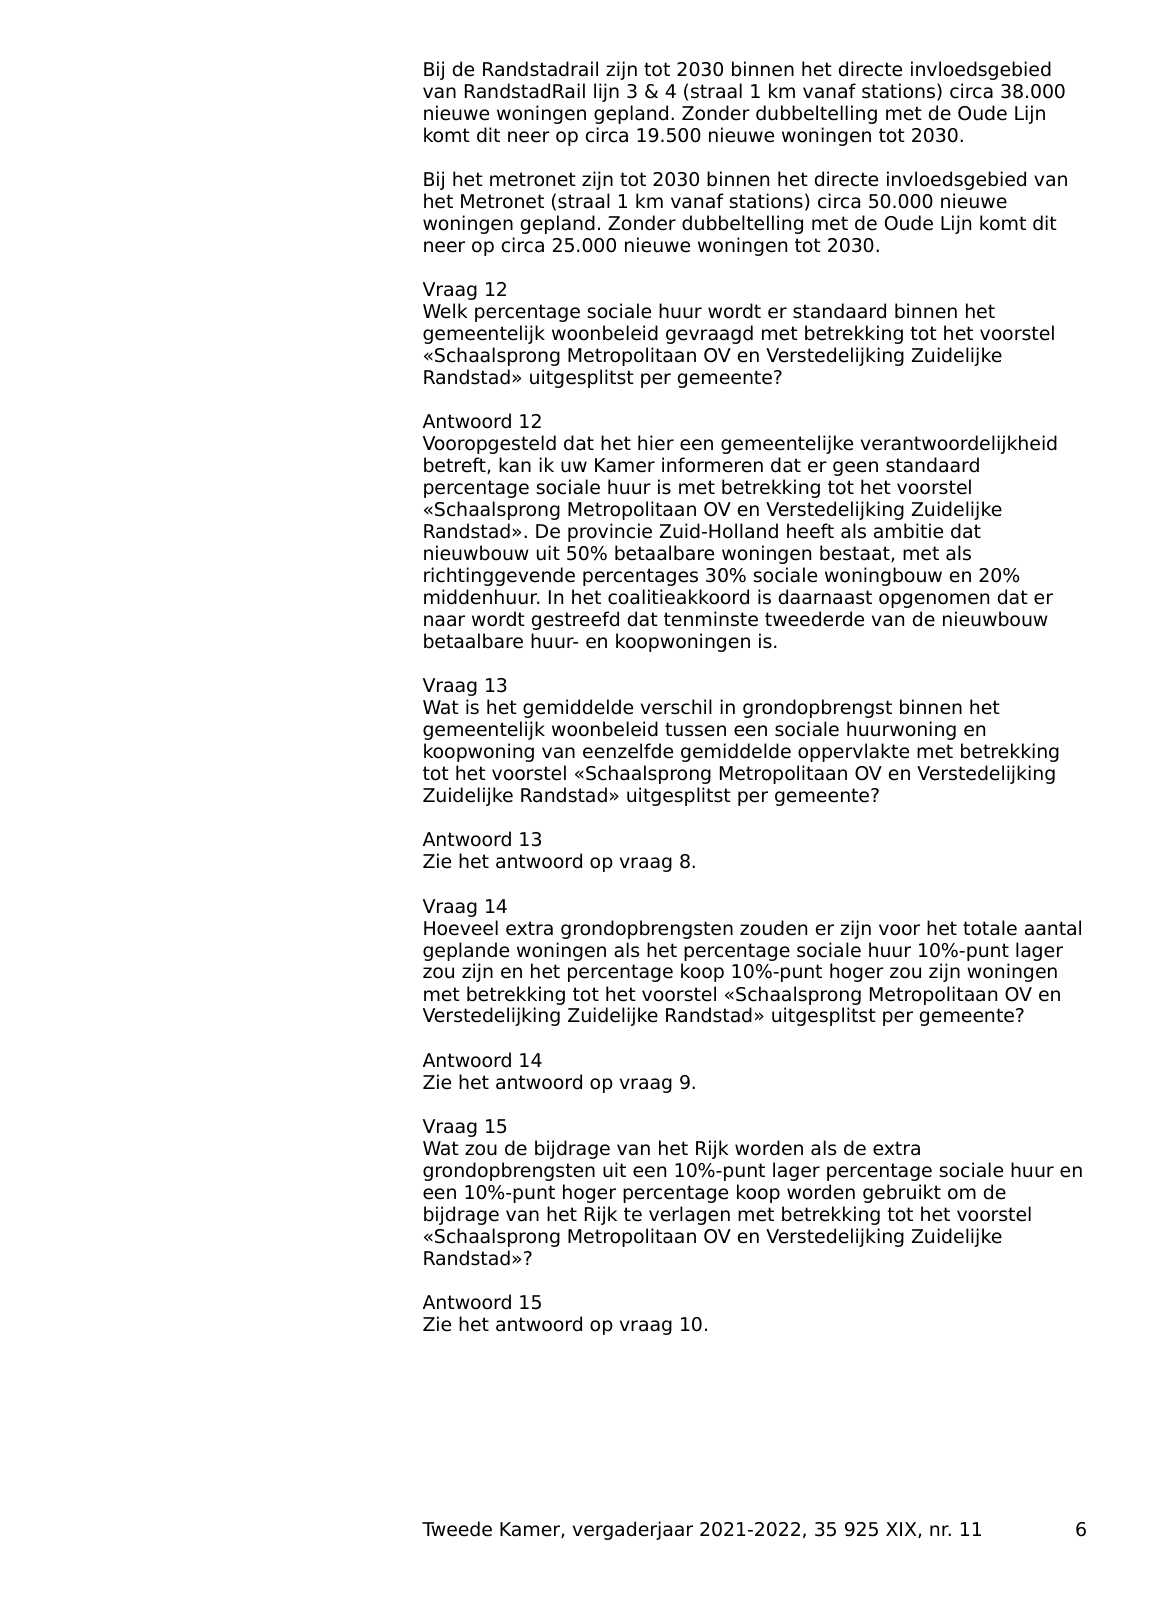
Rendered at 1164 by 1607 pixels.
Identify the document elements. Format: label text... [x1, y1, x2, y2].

text Hoeveel extra grondopbrengsten zouden er zijn voor het totale aantal geplande woningen als het percentage sociale huur 10%-punt lager zou zijn en het percentage koop 10%-punt hoger zou zijn woningen met betrekking tot het voorstel «Schaalsprong Metropolitaan OV en Verstedelijking Zuidelijke Randstad» uitgesplitst per gemeente? [422, 917, 1087, 1027]
text Vraag 12 [422, 279, 1087, 301]
text Antwoord 15 [422, 1292, 1087, 1314]
text Vraag 14 [422, 896, 1087, 917]
text Wat zou de bijdrage van het Rijk worden als de extra grondopbrengsten uit een 10%-punt lager percentage sociale huur en een 10%-punt hoger percentage koop worden gebruikt om de bijdrage van het Rijk te verlagen met betrekking tot het voorstel «Schaalsprong Metropolitaan OV en Verstedelijking Zuidelijke Randstad»? [422, 1138, 1087, 1269]
text Antwoord 12 [422, 411, 1087, 433]
text Antwoord 13 [422, 829, 1087, 851]
text Vraag 13 [422, 675, 1087, 697]
text Bij het metronet zijn tot 2030 binnen het directe invloedsgebied van het Metronet (straal 1 km vanaf stations) circa 50.000 nieuwe woningen gepland. Zonder dubbeltelling met de Oude Lijn komt dit neer op circa 25.000 nieuwe woningen tot 2030. [422, 169, 1087, 257]
text Welk percentage sociale huur wordt er standaard binnen het gemeentelijk woonbeleid gevraagd met betrekking tot het voorstel «Schaalsprong Metropolitaan OV en Verstedelijking Zuidelijke Randstad» uitgesplitst per gemeente? [422, 301, 1087, 389]
text Vooropgesteld dat het hier een gemeentelijke verantwoordelijkheid betreft, kan ik uw Kamer informeren dat er geen standaard percentage sociale huur is met betrekking tot het voorstel «Schaalsprong Metropolitaan OV en Verstedelijking Zuidelijke Randstad». De provincie Zuid-Holland heeft als ambitie dat nieuwbouw uit 50% betaalbare woningen bestaat, met als richtinggevende percentages 30% sociale woningbouw en 20% middenhuur. In het coalitieakkoord is daarnaast opgenomen dat er naar wordt gestreefd dat tenminste tweederde van de nieuwbouw betaalbare huur- en koopwoningen is. [422, 433, 1087, 653]
text Wat is het gemiddelde verschil in grondopbrengst binnen het gemeentelijk woonbeleid tussen een sociale huurwoning en koopwoning van eenzelfde gemiddelde oppervlakte met betrekking tot het voorstel «Schaalsprong Metropolitaan OV en Verstedelijking Zuidelijke Randstad» uitgesplitst per gemeente? [422, 697, 1087, 807]
text Zie het antwoord op vraag 10. [422, 1314, 1087, 1336]
text Vraag 15 [422, 1116, 1087, 1138]
text Zie het antwoord op vraag 8. [422, 851, 1087, 873]
text Bij de Randstadrail zijn tot 2030 binnen het directe invloedsgebied van RandstadRail lijn 3 & 4 (straal 1 km vanaf stations) circa 38.000 nieuwe woningen gepland. Zonder dubbeltelling met de Oude Lijn komt dit neer op circa 19.500 nieuwe woningen tot 2030. [422, 59, 1087, 147]
text Antwoord 14 [422, 1049, 1087, 1072]
text Zie het antwoord op vraag 9. [422, 1072, 1087, 1093]
